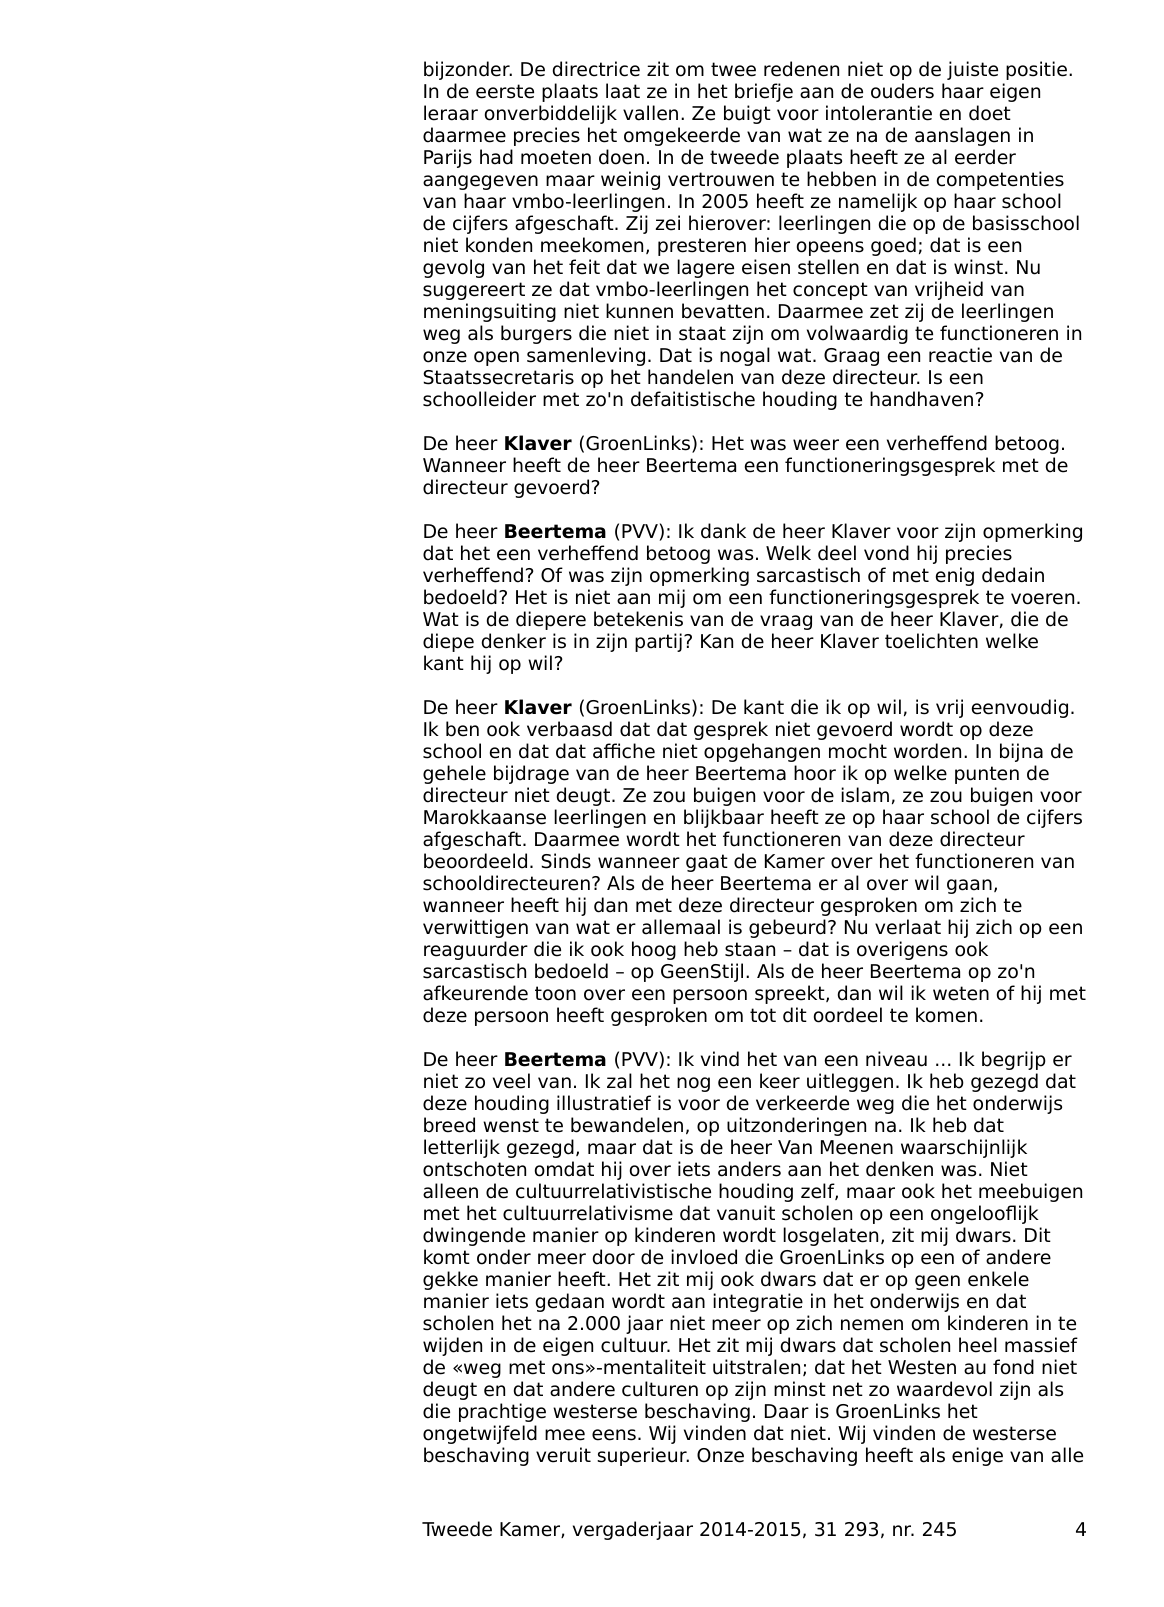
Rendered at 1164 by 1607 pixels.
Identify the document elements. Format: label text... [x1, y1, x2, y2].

text bijzonder. De directrice zit om twee redenen niet op de juiste positie. In de eerste plaats laat ze in het briefje aan de ouders haar eigen leraar onverbiddelijk vallen. Ze buigt voor intolerantie en doet daarmee precies het omgekeerde van wat ze na de aanslagen in Parijs had moeten doen. In de tweede plaats heeft ze al eerder aangegeven maar weinig vertrouwen te hebben in de competenties van haar vmbo-leerlingen. In 2005 heeft ze namelijk op haar school de cijfers afgeschaft. Zij zei hierover: leerlingen die op de basisschool niet konden meekomen, presteren hier opeens goed; dat is een gevolg van het feit dat we lagere eisen stellen en dat is winst. Nu suggereert ze dat vmbo-leerlingen het concept van vrijheid van meningsuiting niet kunnen bevatten. Daarmee zet zij de leerlingen weg als burgers die niet in staat zijn om volwaardig te functioneren in onze open samenleving. Dat is nogal wat. Graag een reactie van de Staatssecretaris op het handelen van deze directeur. Is een schoolleider met zo'n defaitistische houding te handhaven? [422, 59, 1087, 411]
text De heer Klaver (GroenLinks): Het was weer een verheffend betoog. Wanneer heeft de heer Beertema een functioneringsgesprek met de directeur gevoerd? [422, 433, 1087, 499]
text De heer Beertema (PVV): Ik vind het van een niveau ... Ik begrijp er niet zo veel van. Ik zal het nog een keer uitleggen. Ik heb gezegd dat deze houding illustratief is voor de verkeerde weg die het onderwijs breed wenst te bewandelen, op uitzonderingen na. Ik heb dat letterlijk gezegd, maar dat is de heer Van Meenen waarschijnlijk ontschoten omdat hij over iets anders aan het denken was. Niet alleen de cultuurrelativistische houding zelf, maar ook het meebuigen met het cultuurrelativisme dat vanuit scholen op een ongelooflijk dwingende manier op kinderen wordt losgelaten, zit mij dwars. Dit komt onder meer door de invloed die GroenLinks op een of andere gekke manier heeft. Het zit mij ook dwars dat er op geen enkele manier iets gedaan wordt aan integratie in het onderwijs en dat scholen het na 2.000 jaar niet meer op zich nemen om kinderen in te wijden in de eigen cultuur. Het zit mij dwars dat scholen heel massief de «weg met ons»-mentaliteit uitstralen; dat het Westen au fond niet deugt en dat andere culturen op zijn minst net zo waardevol zijn als die prachtige westerse beschaving. Daar is GroenLinks het ongetwijfeld mee eens. Wij vinden dat niet. Wij vinden de westerse beschaving veruit superieur. Onze beschaving heeft als enige van alle [422, 1049, 1087, 1467]
text De heer Beertema (PVV): Ik dank de heer Klaver voor zijn opmerking dat het een verheffend betoog was. Welk deel vond hij precies verheffend? Of was zijn opmerking sarcastisch of met enig dedain bedoeld? Het is niet aan mij om een functioneringsgesprek te voeren. Wat is de diepere betekenis van de vraag van de heer Klaver, die de diepe denker is in zijn partij? Kan de heer Klaver toelichten welke kant hij op wil? [422, 521, 1087, 675]
text De heer Klaver (GroenLinks): De kant die ik op wil, is vrij eenvoudig. Ik ben ook verbaasd dat dat gesprek niet gevoerd wordt op deze school en dat dat affiche niet opgehangen mocht worden. In bijna de gehele bijdrage van de heer Beertema hoor ik op welke punten de directeur niet deugt. Ze zou buigen voor de islam, ze zou buigen voor Marokkaanse leerlingen en blijkbaar heeft ze op haar school de cijfers afgeschaft. Daarmee wordt het functioneren van deze directeur beoordeeld. Sinds wanneer gaat de Kamer over het functioneren van schooldirecteuren? Als de heer Beertema er al over wil gaan, wanneer heeft hij dan met deze directeur gesproken om zich te verwittigen van wat er allemaal is gebeurd? Nu verlaat hij zich op een reaguurder die ik ook hoog heb staan – dat is overigens ook sarcastisch bedoeld – op GeenStijl. Als de heer Beertema op zo'n afkeurende toon over een persoon spreekt, dan wil ik weten of hij met deze persoon heeft gesproken om tot dit oordeel te komen. [422, 697, 1087, 1027]
